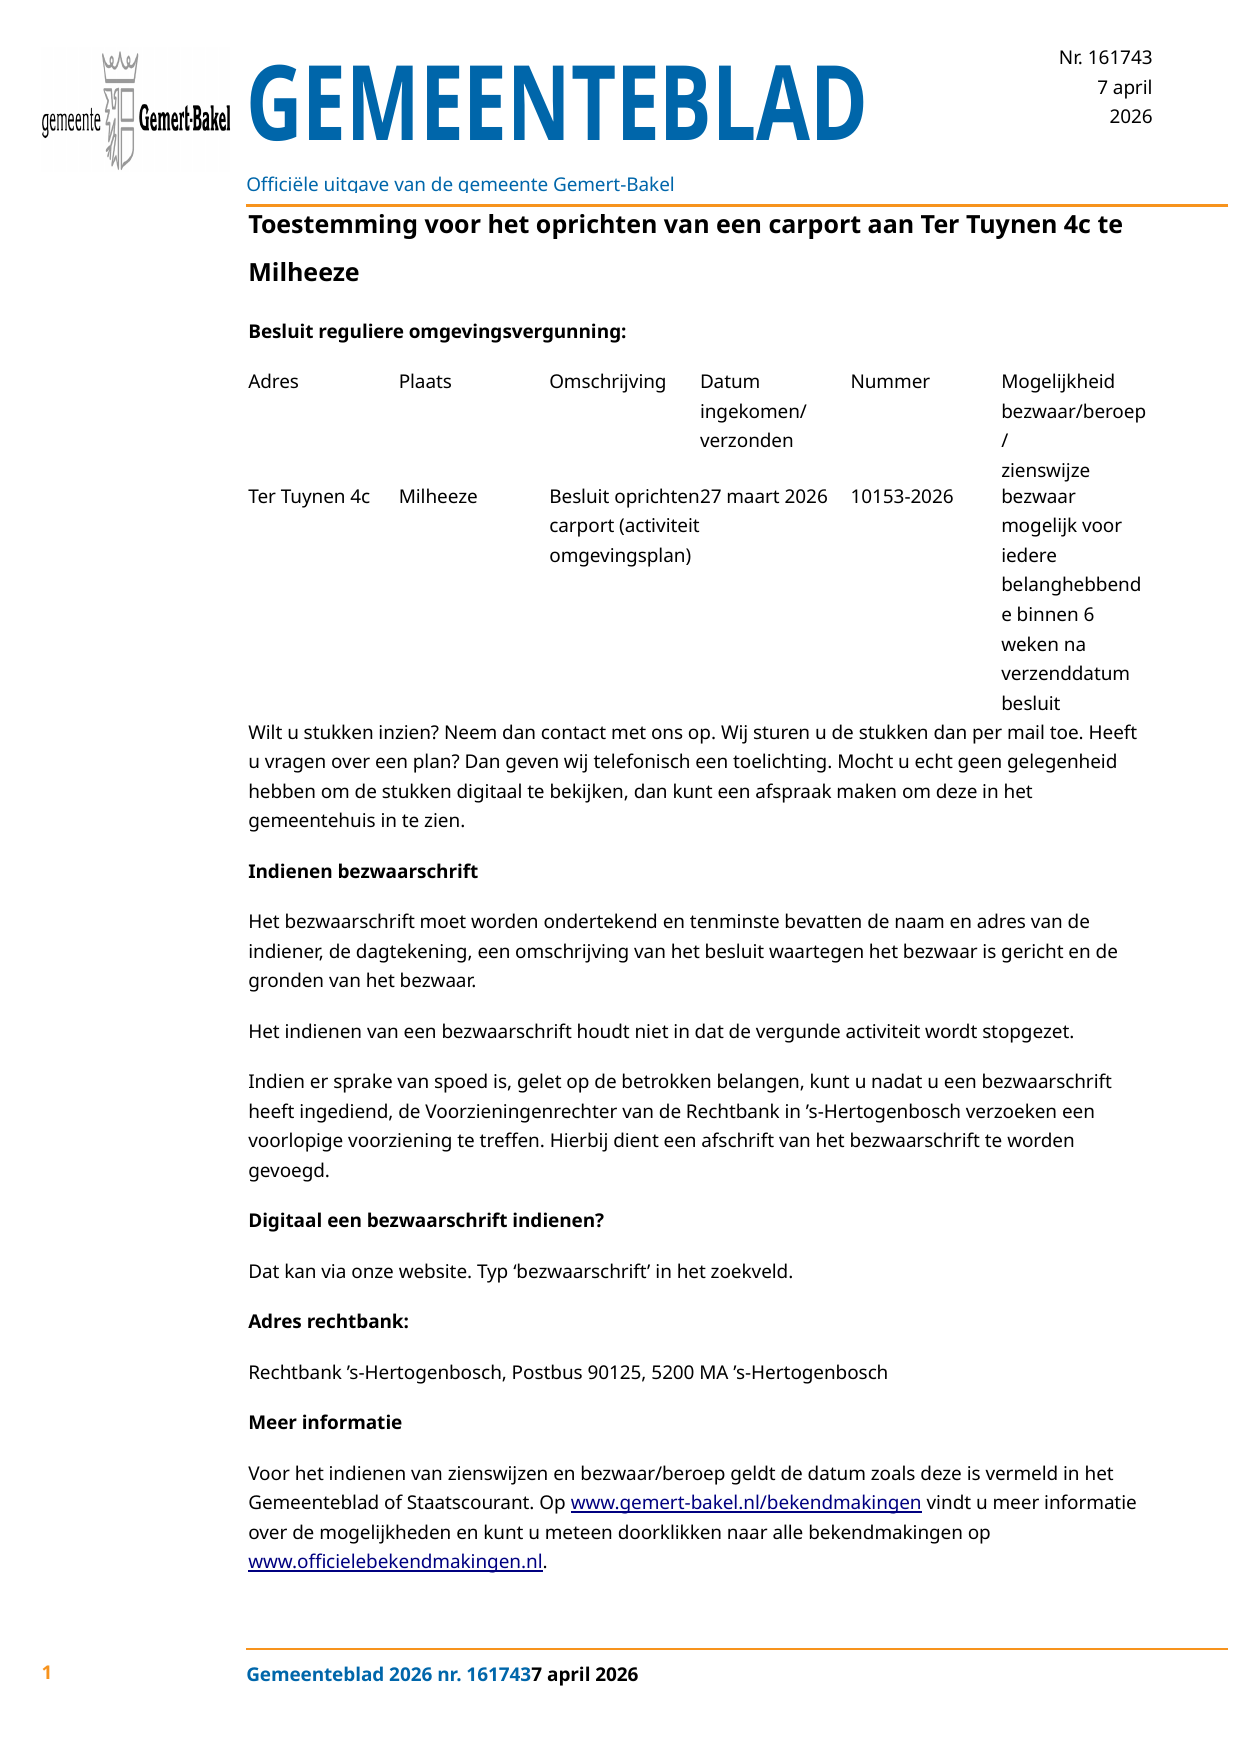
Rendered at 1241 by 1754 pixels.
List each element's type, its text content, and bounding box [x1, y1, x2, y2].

table_header Datum ingekomen/ verzonden [700, 369, 850, 483]
text Toestemming voor het oprichten van een carport aan Ter Tuynen 4c te Milheeze [248, 207, 1152, 288]
table_cell Besluit oprichten carport (activiteit omgevingsplan) [549, 483, 700, 716]
text Indien er sprake van spoed is, gelet op de betrokken belangen, kunt u nadat u een bezwaarschrift heeft ingediend, de Voorzieningenrechter van de Rechtbank in ’s-Hertogenbosch verzoeken een voorlopige voorziening te treffen. Hierbij dient een afschrift van het bezwaarschrift te worden gevoegd. [248, 1068, 1152, 1183]
text Voor het indienen van zienswijzen en bezwaar/beroep geldt de datum zoals deze is vermeld in het Gemeenteblad of Staatscourant. Op www.gemert-bakel.nl/bekendmakingen vindt u meer informatie over de mogelijkheden en kunt u meteen doorklikken naar alle bekendmakingen op www.officielebekendmakingen.nl. [248, 1460, 1152, 1574]
table_cell Ter Tuynen 4c [248, 483, 398, 716]
text Het bezwaarschrift moet worden ondertekend en tenminste bevatten de naam en adres van de indiener, de dagtekening, een omschrijving van het besluit waartegen het bezwaar is gericht en de gronden van het bezwaar. [248, 908, 1152, 993]
table_header Plaats [399, 369, 549, 483]
table_header Mogelijkheid bezwaar/beroep/ zienswijze [1001, 369, 1152, 483]
text Indienen bezwaarschrift [248, 858, 1152, 884]
text Meer informatie [248, 1409, 1152, 1435]
table_cell 10153-2026 [850, 483, 1001, 716]
text Het indienen van een bezwaarschrift houdt niet in dat de vergunde activiteit wordt stopgezet. [248, 1018, 1152, 1044]
table_cell 27 maart 2026 [700, 483, 850, 716]
table_header Nummer [850, 369, 1001, 483]
table_header Omschrijving [549, 369, 700, 483]
table_header Adres [248, 369, 398, 483]
text Besluit reguliere omgevingsvergunning: [248, 318, 1152, 344]
text Adres rechtbank: [248, 1308, 1152, 1334]
text Dat kan via onze website. Typ ‘bezwaarschrift’ in het zoekveld. [248, 1258, 1152, 1284]
text Digitaal een bezwaarschrift indienen? [248, 1208, 1152, 1233]
picture [41, 47, 231, 172]
text Wilt u stukken inzien? Neem dan contact met ons op. Wij sturen u de stukken dan per mail toe. Heeft u vragen over een plan? Dan geven wij telefonisch een toelichting. Mocht u echt geen gelegenheid hebben om de stukken digitaal te bekijken, dan kunt een afspraak maken om deze in het gemeentehuis in te zien. [248, 719, 1152, 833]
text Rechtbank ’s-Hertogenbosch, Postbus 90125, 5200 MA ’s-Hertogenbosch [248, 1359, 1152, 1385]
table_cell Milheeze [399, 483, 549, 716]
table_cell bezwaar mogelijk voor iedere belanghebbende binnen 6 weken na verzenddatum besluit [1001, 483, 1152, 716]
